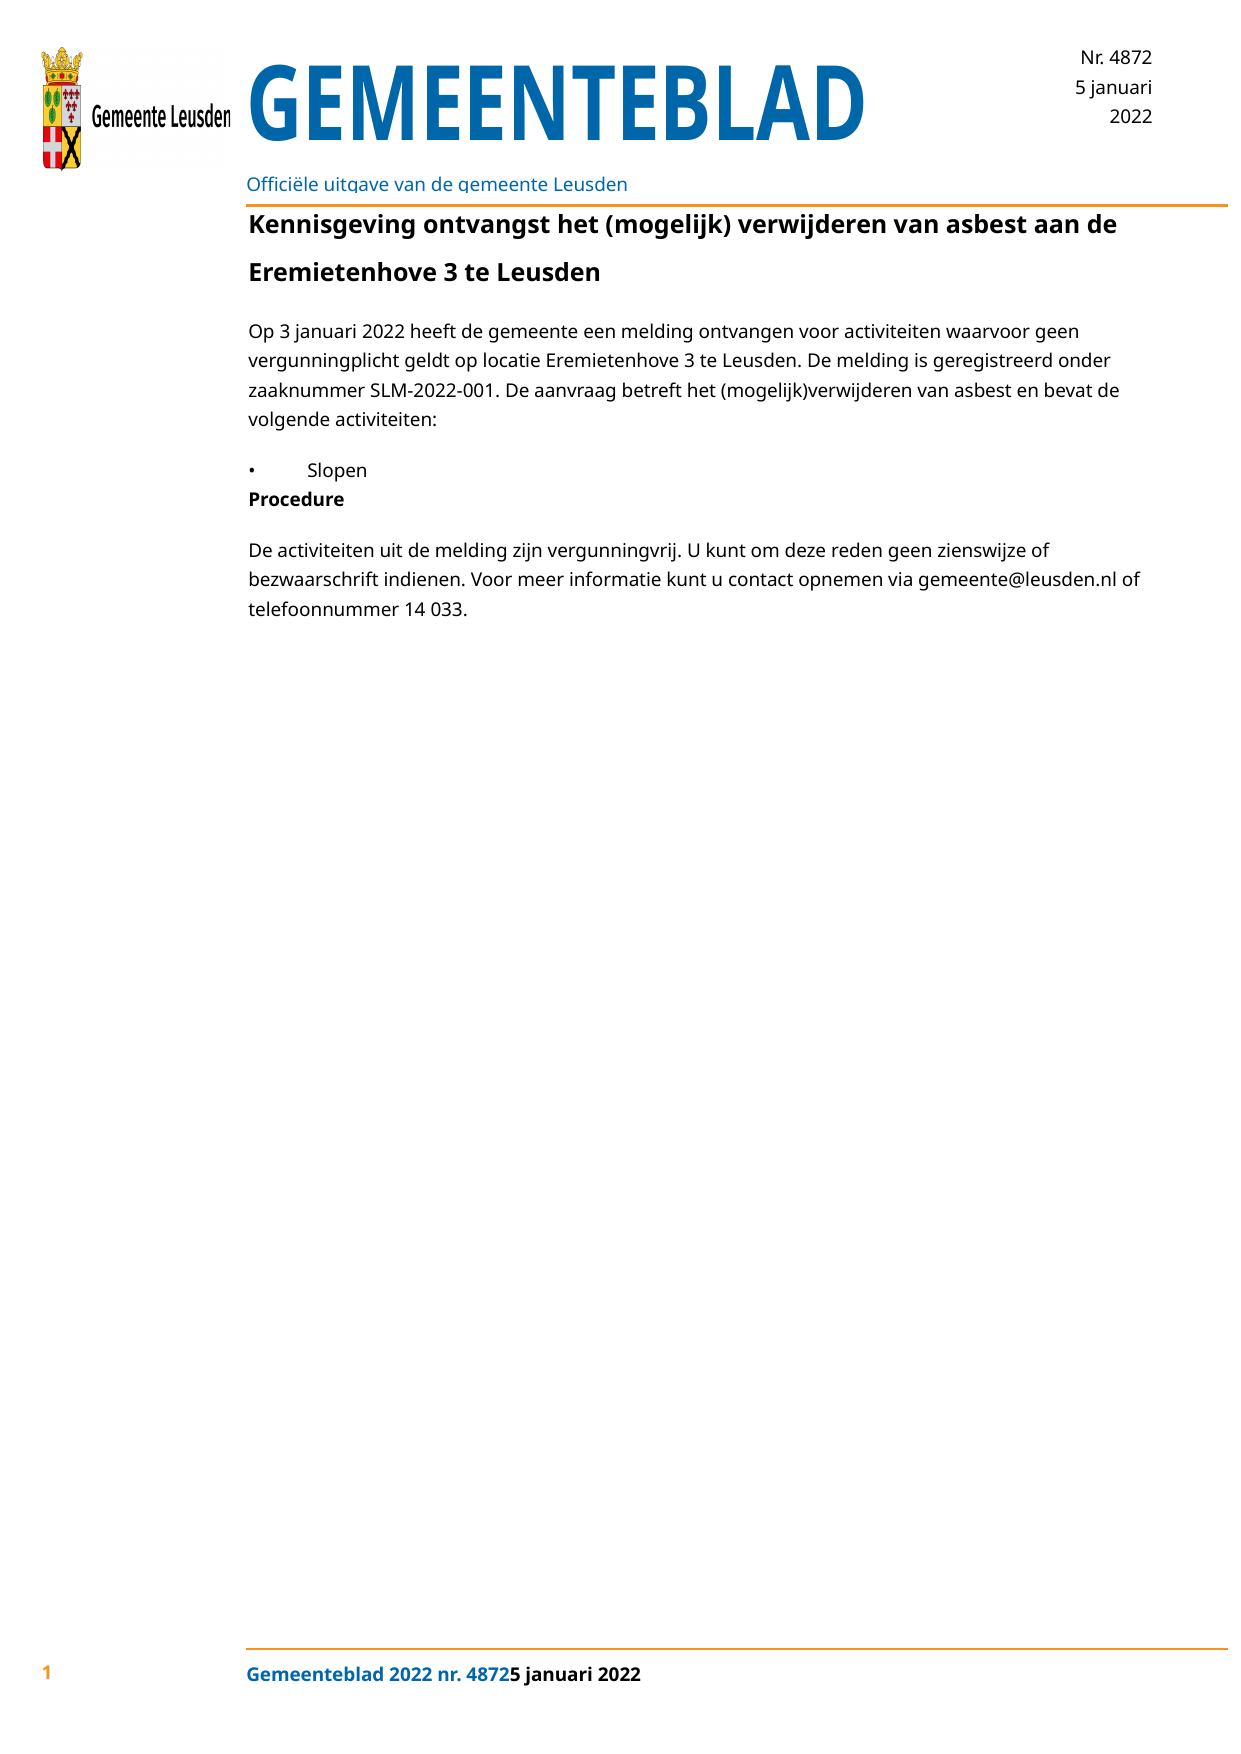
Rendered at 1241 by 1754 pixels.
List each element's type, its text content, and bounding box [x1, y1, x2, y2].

text Kennisgeving ontvangst het (mogelijk) verwijderen van asbest aan de Eremietenhove 3 te Leusden [248, 207, 1152, 288]
text Op 3 januari 2022 heeft de gemeente een melding ontvangen voor activiteiten waarvoor geen vergunningplicht geldt op locatie Eremietenhove 3 te Leusden. De melding is geregistreerd onder zaaknummer SLM-2022-001. De aanvraag betreft het (mogelijk)verwijderen van asbest en bevat de volgende activiteiten: [248, 318, 1152, 432]
text Procedure [248, 487, 1152, 512]
picture [41, 47, 231, 172]
list Slopen [248, 457, 1152, 483]
text De activiteiten uit de melding zijn vergunningvrij. U kunt om deze reden geen zienswijze of bezwaarschrift indienen. Voor meer informatie kunt u contact opnemen via gemeente@leusden.nl of telefoonnummer 14 033. [248, 537, 1152, 622]
